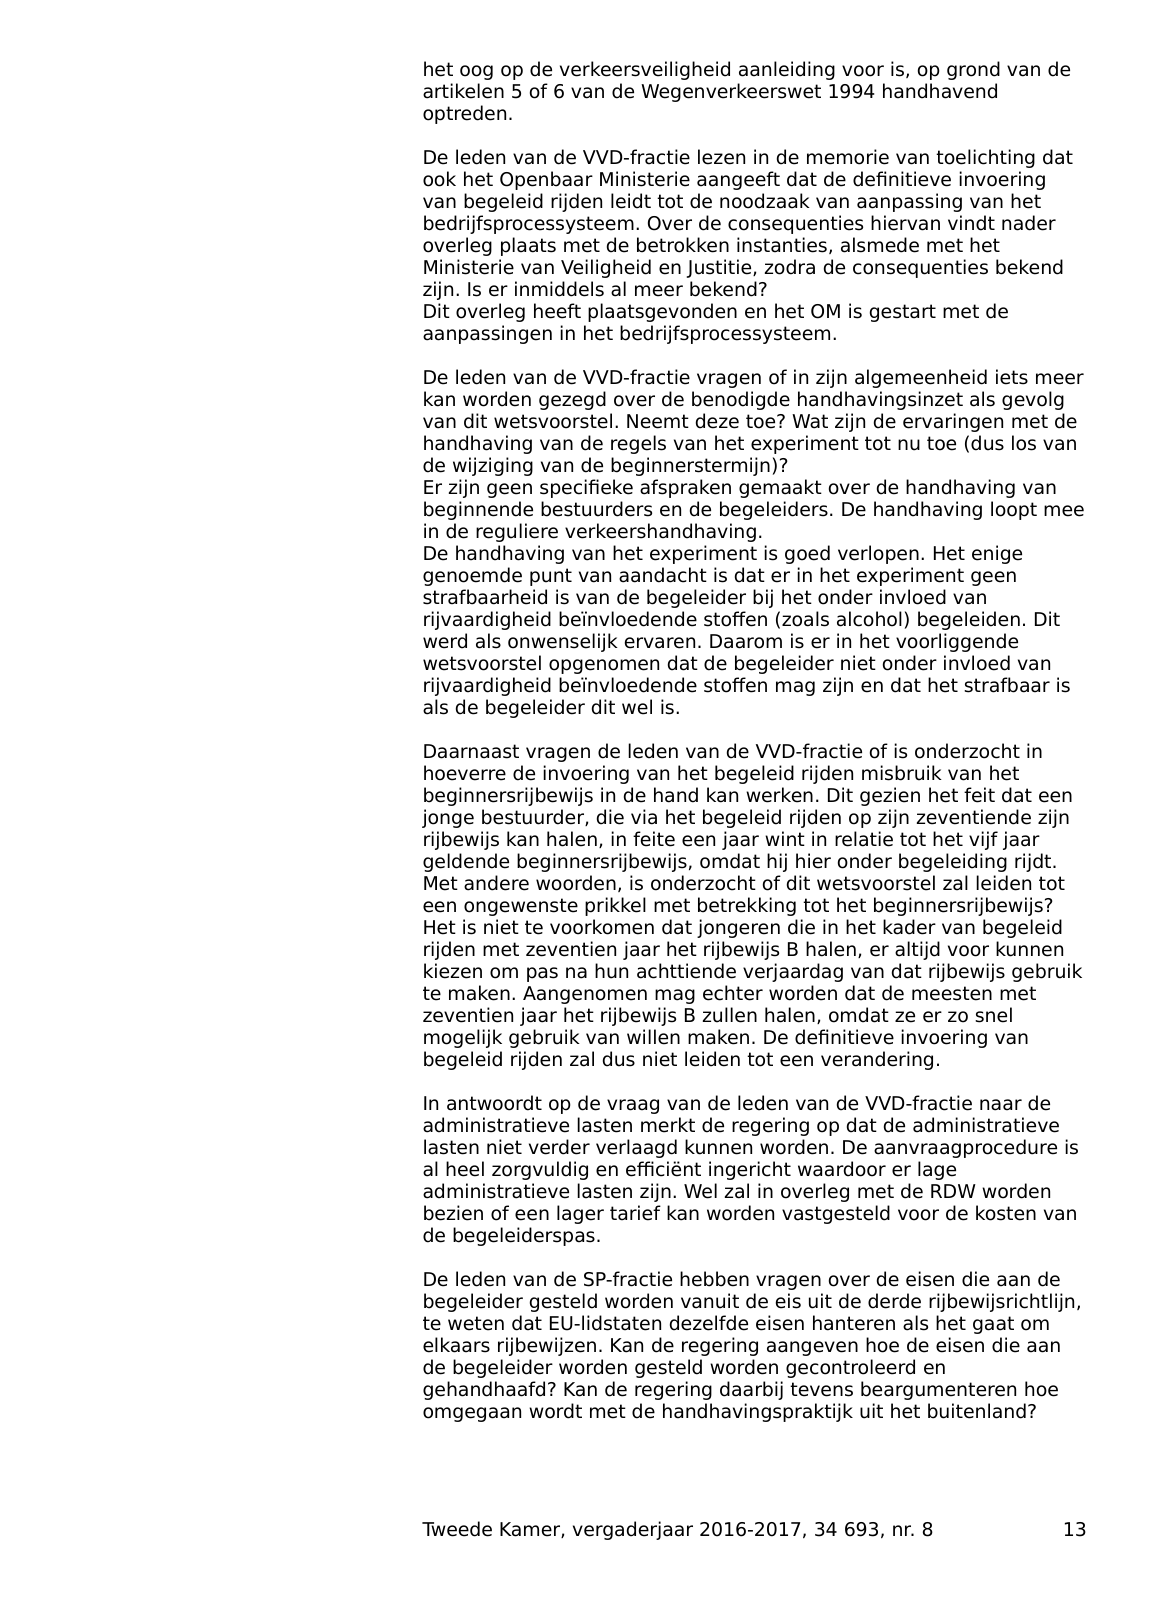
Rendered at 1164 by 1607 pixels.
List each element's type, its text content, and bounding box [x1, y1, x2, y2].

text Daarnaast vragen de leden van de VVD-fractie of is onderzocht in hoeverre de invoering van het begeleid rijden misbruik van het beginnersrijbewijs in de hand kan werken. Dit gezien het feit dat een jonge bestuurder, die via het begeleid rijden op zijn zeventiende zijn rijbewijs kan halen, in feite een jaar wint in relatie tot het vijf jaar geldende beginnersrijbewijs, omdat hij hier onder begeleiding rijdt. Met andere woorden, is onderzocht of dit wetsvoorstel zal leiden tot een ongewenste prikkel met betrekking tot het beginnersrijbewijs? [422, 741, 1087, 917]
text Dit overleg heeft plaatsgevonden en het OM is gestart met de aanpassingen in het bedrijfsprocessysteem. [422, 301, 1087, 345]
text De leden van de VVD-fractie lezen in de memorie van toelichting dat ook het Openbaar Ministerie aangeeft dat de definitieve invoering van begeleid rijden leidt tot de noodzaak van aanpassing van het bedrijfsprocessysteem. Over de consequenties hiervan vindt nader overleg plaats met de betrokken instanties, alsmede met het Ministerie van Veiligheid en Justitie, zodra de consequenties bekend zijn. Is er inmiddels al meer bekend? [422, 147, 1087, 301]
text De handhaving van het experiment is goed verlopen. Het enige genoemde punt van aandacht is dat er in het experiment geen strafbaarheid is van de begeleider bij het onder invloed van rijvaardigheid beïnvloedende stoffen (zoals alcohol) begeleiden. Dit werd als onwenselijk ervaren. Daarom is er in het voorliggende wetsvoorstel opgenomen dat de begeleider niet onder invloed van rijvaardigheid beïnvloedende stoffen mag zijn en dat het strafbaar is als de begeleider dit wel is. [422, 543, 1087, 719]
text De leden van de SP-fractie hebben vragen over de eisen die aan de begeleider gesteld worden vanuit de eis uit de derde rijbewijsrichtlijn, te weten dat EU-lidstaten dezelfde eisen hanteren als het gaat om elkaars rijbewijzen. Kan de regering aangeven hoe de eisen die aan de begeleider worden gesteld worden gecontroleerd en gehandhaafd? Kan de regering daarbij tevens beargumenteren hoe omgegaan wordt met de handhavingspraktijk uit het buitenland? [422, 1269, 1087, 1423]
text Het is niet te voorkomen dat jongeren die in het kader van begeleid rijden met zeventien jaar het rijbewijs B halen, er altijd voor kunnen kiezen om pas na hun achttiende verjaardag van dat rijbewijs gebruik te maken. Aangenomen mag echter worden dat de meesten met zeventien jaar het rijbewijs B zullen halen, omdat ze er zo snel mogelijk gebruik van willen maken. De definitieve invoering van begeleid rijden zal dus niet leiden tot een verandering. [422, 917, 1087, 1071]
text In antwoordt op de vraag van de leden van de VVD-fractie naar de administratieve lasten merkt de regering op dat de administratieve lasten niet verder verlaagd kunnen worden. De aanvraagprocedure is al heel zorgvuldig en efficiënt ingericht waardoor er lage administratieve lasten zijn. Wel zal in overleg met de RDW worden bezien of een lager tarief kan worden vastgesteld voor de kosten van de begeleiderspas. [422, 1093, 1087, 1247]
text De leden van de VVD-fractie vragen of in zijn algemeenheid iets meer kan worden gezegd over de benodigde handhavingsinzet als gevolg van dit wetsvoorstel. Neemt deze toe? Wat zijn de ervaringen met de handhaving van de regels van het experiment tot nu toe (dus los van de wijziging van de beginnerstermijn)? [422, 367, 1087, 477]
text Er zijn geen specifieke afspraken gemaakt over de handhaving van beginnende bestuurders en de begeleiders. De handhaving loopt mee in de reguliere verkeershandhaving. [422, 477, 1087, 543]
text het oog op de verkeersveiligheid aanleiding voor is, op grond van de artikelen 5 of 6 van de Wegenverkeerswet 1994 handhavend optreden. [422, 59, 1087, 125]
